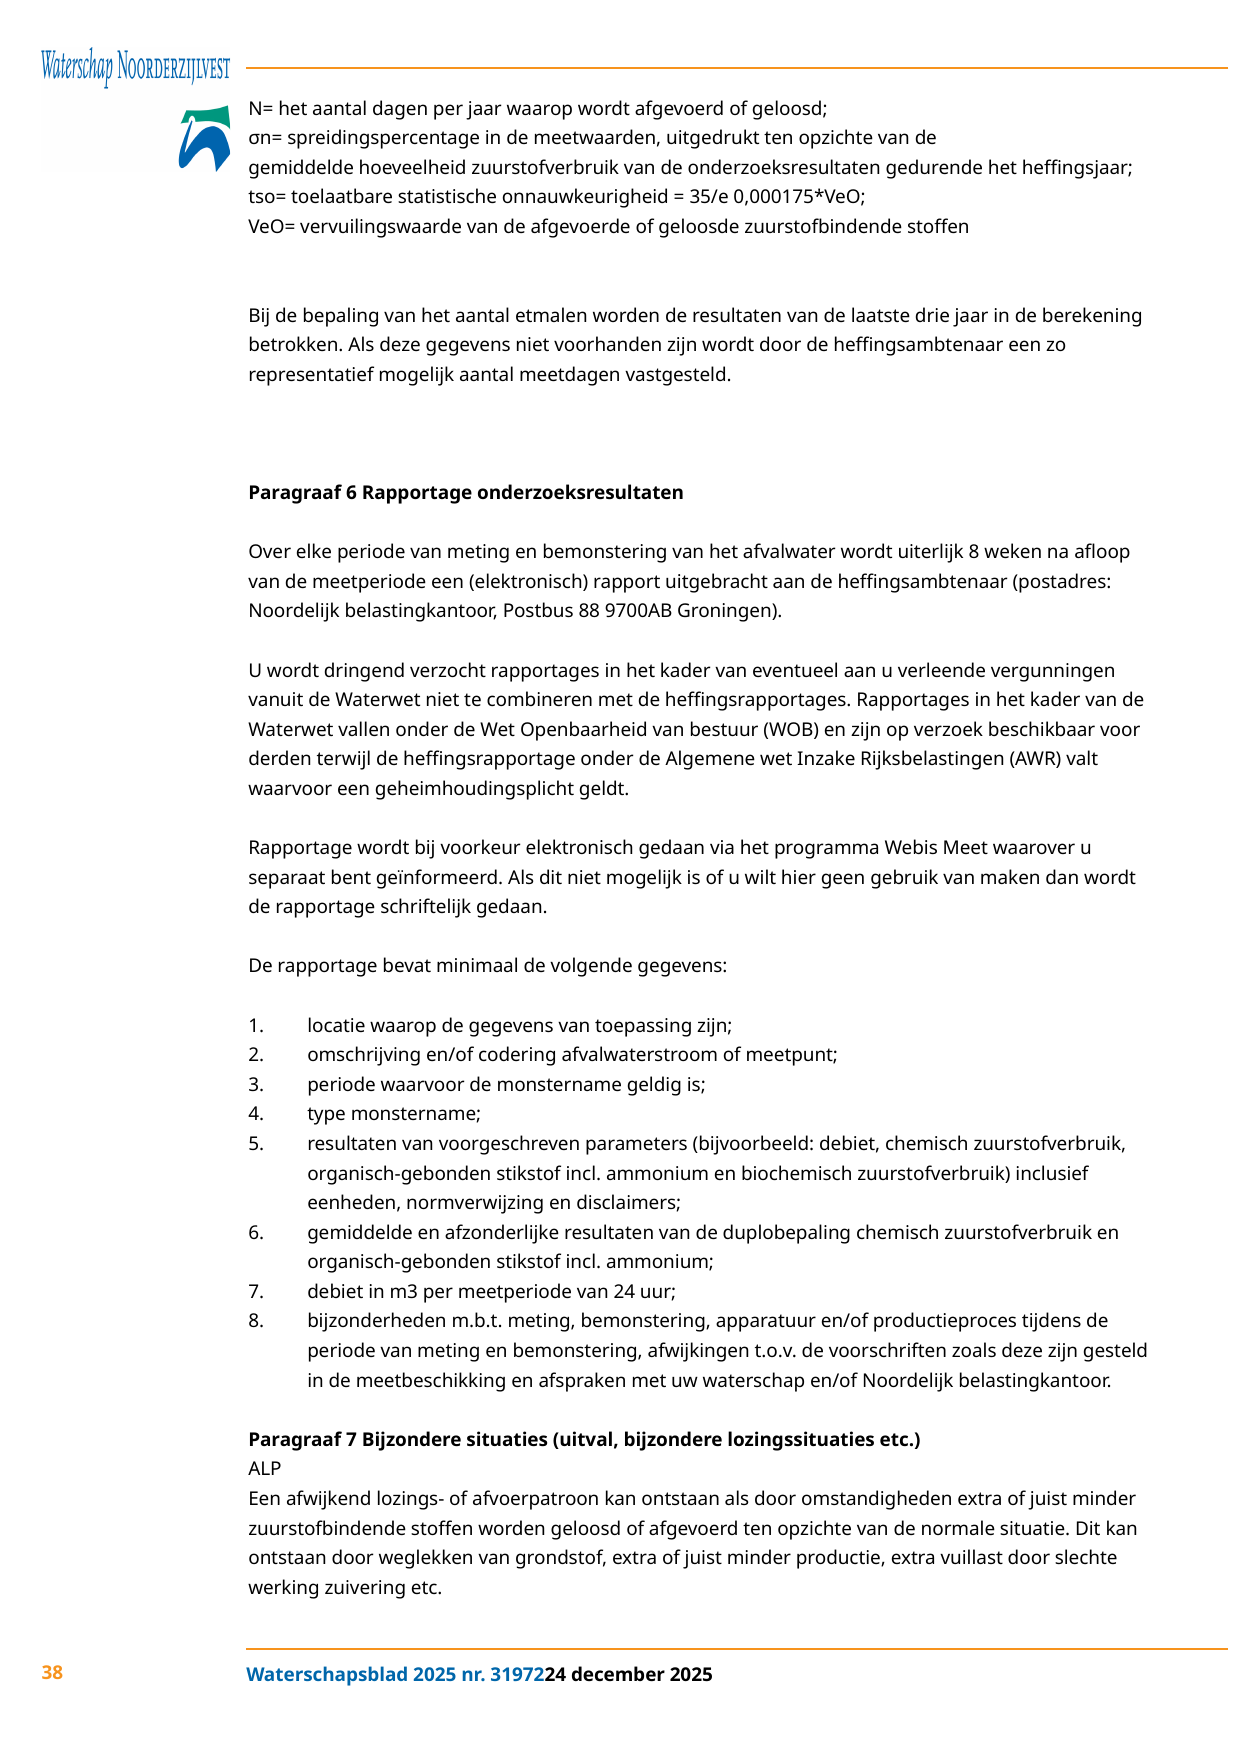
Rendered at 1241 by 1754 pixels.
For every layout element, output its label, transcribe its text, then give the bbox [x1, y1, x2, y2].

list bijzonderheden m.b.t. meting, bemonstering, apparatuur en/of productieproces tijdens de periode van meting en bemonstering, afwijkingen t.o.v. de voorschriften zoals deze zijn gesteld in de meetbeschikking en afspraken met uw waterschap en/of Noordelijk belastingkantoor. [248, 1308, 1152, 1393]
text Rapportage wordt bij voorkeur elektronisch gedaan via het programma Webis Meet waarover u separaat bent geïnformeerd. Als dit niet mogelijk is of u wilt hier geen gebruik van maken dan wordt de rapportage schriftelijk gedaan. [248, 834, 1152, 919]
text ALP [248, 1456, 1152, 1481]
list type monstername; [248, 1101, 1152, 1126]
text Een afwijkend lozings- of afvoerpatroon kan ontstaan als door omstandigheden extra of juist minder zuurstofbindende stoffen worden geloosd of afgevoerd ten opzichte van de normale situatie. Dit kan ontstaan door weglekken van grondstof, extra of juist minder productie, extra vuillast door slechte werking zuivering etc. [248, 1485, 1152, 1600]
text N= het aantal dagen per jaar waarop wordt afgevoerd of geloosd; [248, 95, 1152, 121]
text Over elke periode van meting en bemonstering van het afvalwater wordt uiterlijk 8 weken na afloop van de meetperiode een (elektronisch) rapport uitgebracht aan de heffingsambtenaar (postadres: Noordelijk belastingkantoor, Postbus 88 9700AB Groningen). [248, 538, 1152, 623]
list debiet in m3 per meetperiode van 24 uur; [248, 1278, 1152, 1304]
list resultaten van voorgeschreven parameters (bijvoorbeeld: debiet, chemisch zuurstofverbruik, organisch-gebonden stikstof incl. ammonium en biochemisch zuurstofverbruik) inclusief eenheden, normverwijzing en disclaimers; [248, 1130, 1152, 1215]
text tso= toelaatbare statistische onnauwkeurigheid = 35/e 0,000175*VeO; [248, 183, 1152, 209]
text Paragraaf 7 Bijzondere situaties (uitval, bijzondere lozingssituaties etc.) [248, 1426, 1152, 1452]
list periode waarvoor de monstername geldig is; [248, 1071, 1152, 1097]
text VeO= vervuilingswaarde van de afgevoerde of geloosde zuurstofbindende stoffen [248, 213, 1152, 239]
list locatie waarop de gegevens van toepassing zijn; [248, 1012, 1152, 1038]
list gemiddelde en afzonderlijke resultaten van de duplobepaling chemisch zuurstofverbruik en organisch-gebonden stikstof incl. ammonium; [248, 1219, 1152, 1274]
text σn= spreidingspercentage in de meetwaarden, uitgedrukt ten opzichte van de [248, 124, 1152, 150]
text De rapportage bevat minimaal de volgende gegevens: [248, 953, 1152, 978]
picture [41, 47, 231, 172]
text U wordt dringend verzocht rapportages in het kader van eventueel aan u verleende vergunningen vanuit de Waterwet niet te combineren met de heffingsrapportages. Rapportages in het kader van de Waterwet vallen onder de Wet Openbaarheid van bestuur (WOB) en zijn op verzoek beschikbaar voor derden terwijl de heffingsrapportage onder de Algemene wet Inzake Rijksbelastingen (AWR) valt waarvoor een geheimhoudingsplicht geldt. [248, 657, 1152, 801]
text gemiddelde hoeveelheid zuurstofverbruik van de onderzoeksresultaten gedurende het heffingsjaar; [248, 154, 1152, 180]
text Paragraaf 6 Rapportage onderzoeksresultaten [248, 479, 1152, 505]
list omschrijving en/of codering afvalwaterstroom of meetpunt; [248, 1041, 1152, 1067]
text Bij de bepaling van het aantal etmalen worden de resultaten van de laatste drie jaar in de berekening betrokken. Als deze gegevens niet voorhanden zijn wordt door de heffingsambtenaar een zo representatief mogelijk aantal meetdagen vastgesteld. [248, 302, 1152, 387]
